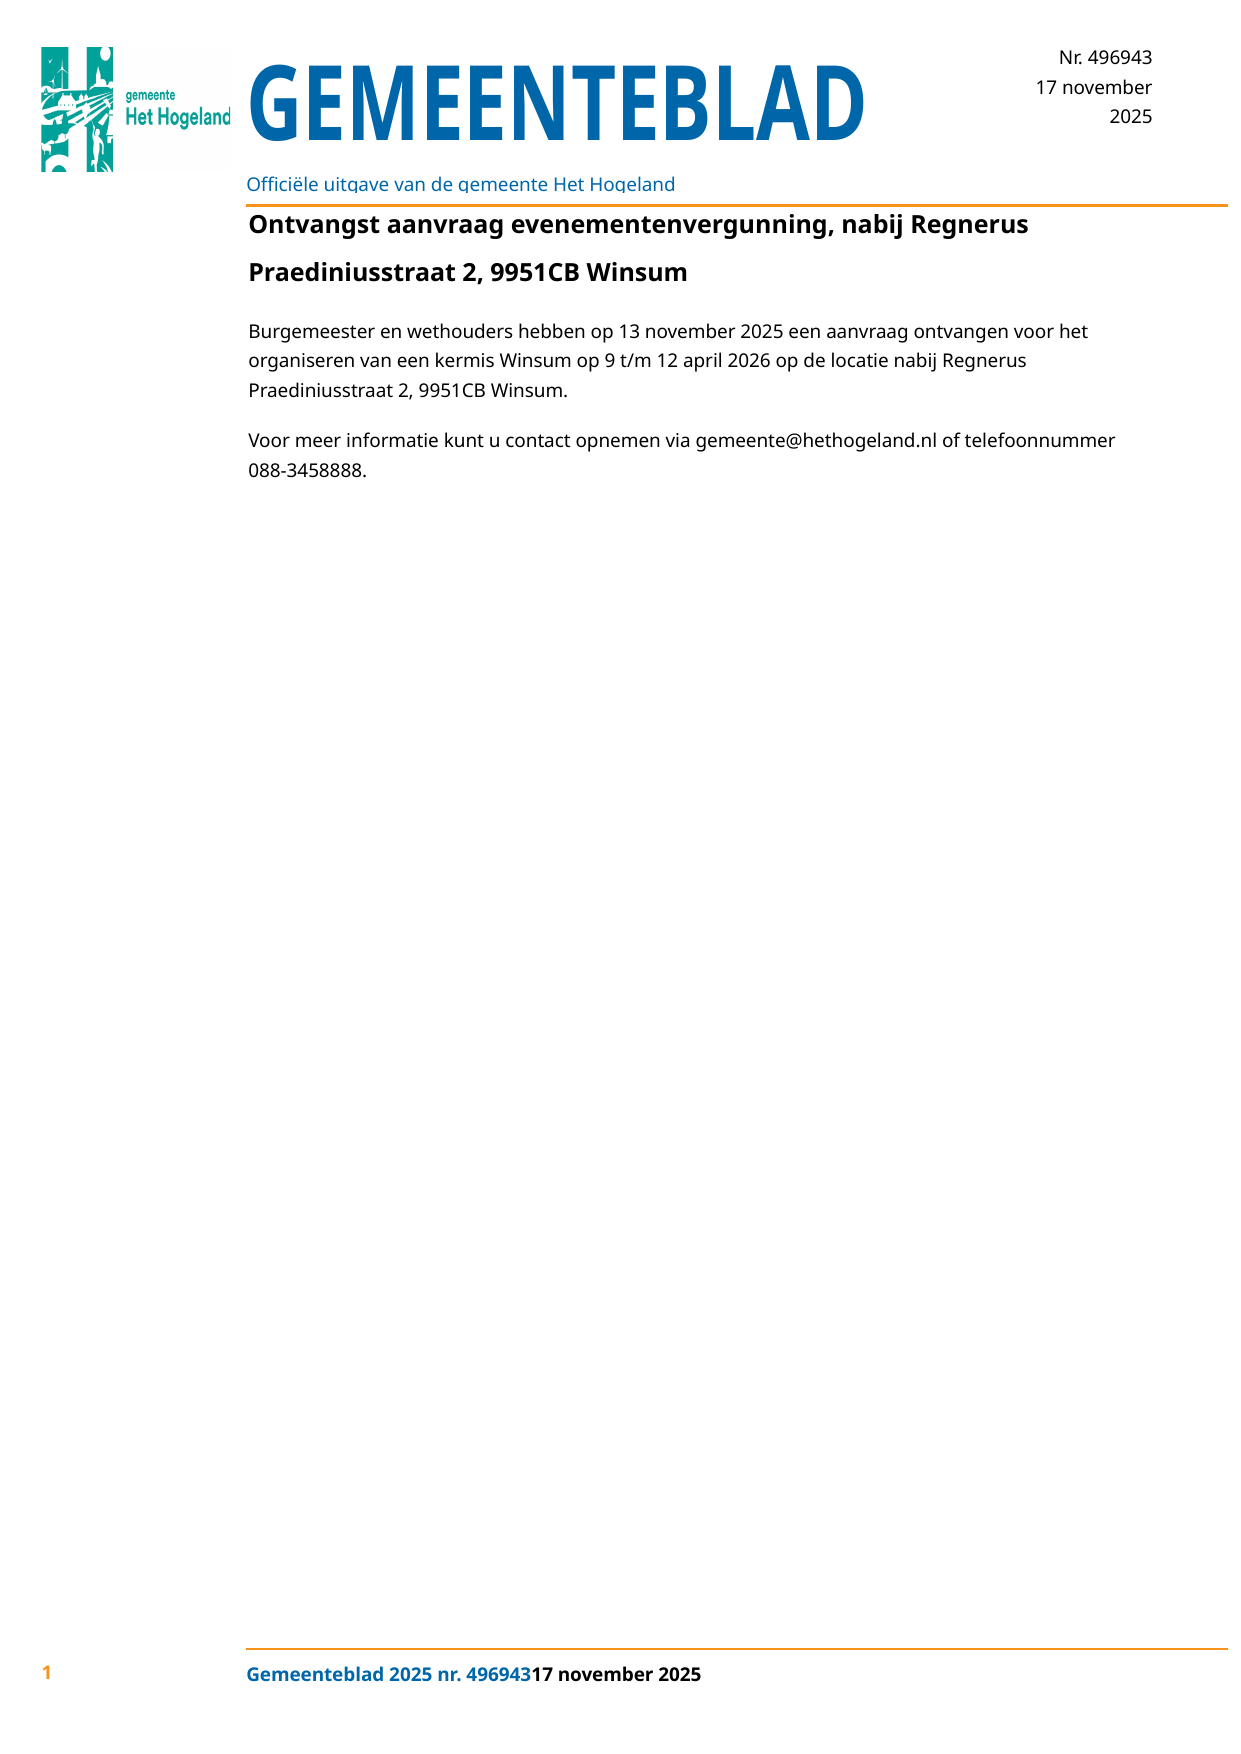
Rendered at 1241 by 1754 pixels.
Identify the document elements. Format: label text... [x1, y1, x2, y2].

text Ontvangst aanvraag evenementenvergunning, nabij Regnerus Praediniusstraat 2, 9951CB Winsum [248, 207, 1152, 288]
text Voor meer informatie kunt u contact opnemen via gemeente@hethogeland.nl of telefoonnummer 088-3458888. [248, 427, 1152, 483]
text Burgemeester en wethouders hebben op 13 november 2025 een aanvraag ontvangen voor het organiseren van een kermis Winsum op 9 t/m 12 april 2026 op de locatie nabij Regnerus Praediniusstraat 2, 9951CB Winsum. [248, 318, 1152, 403]
picture [41, 47, 231, 172]
